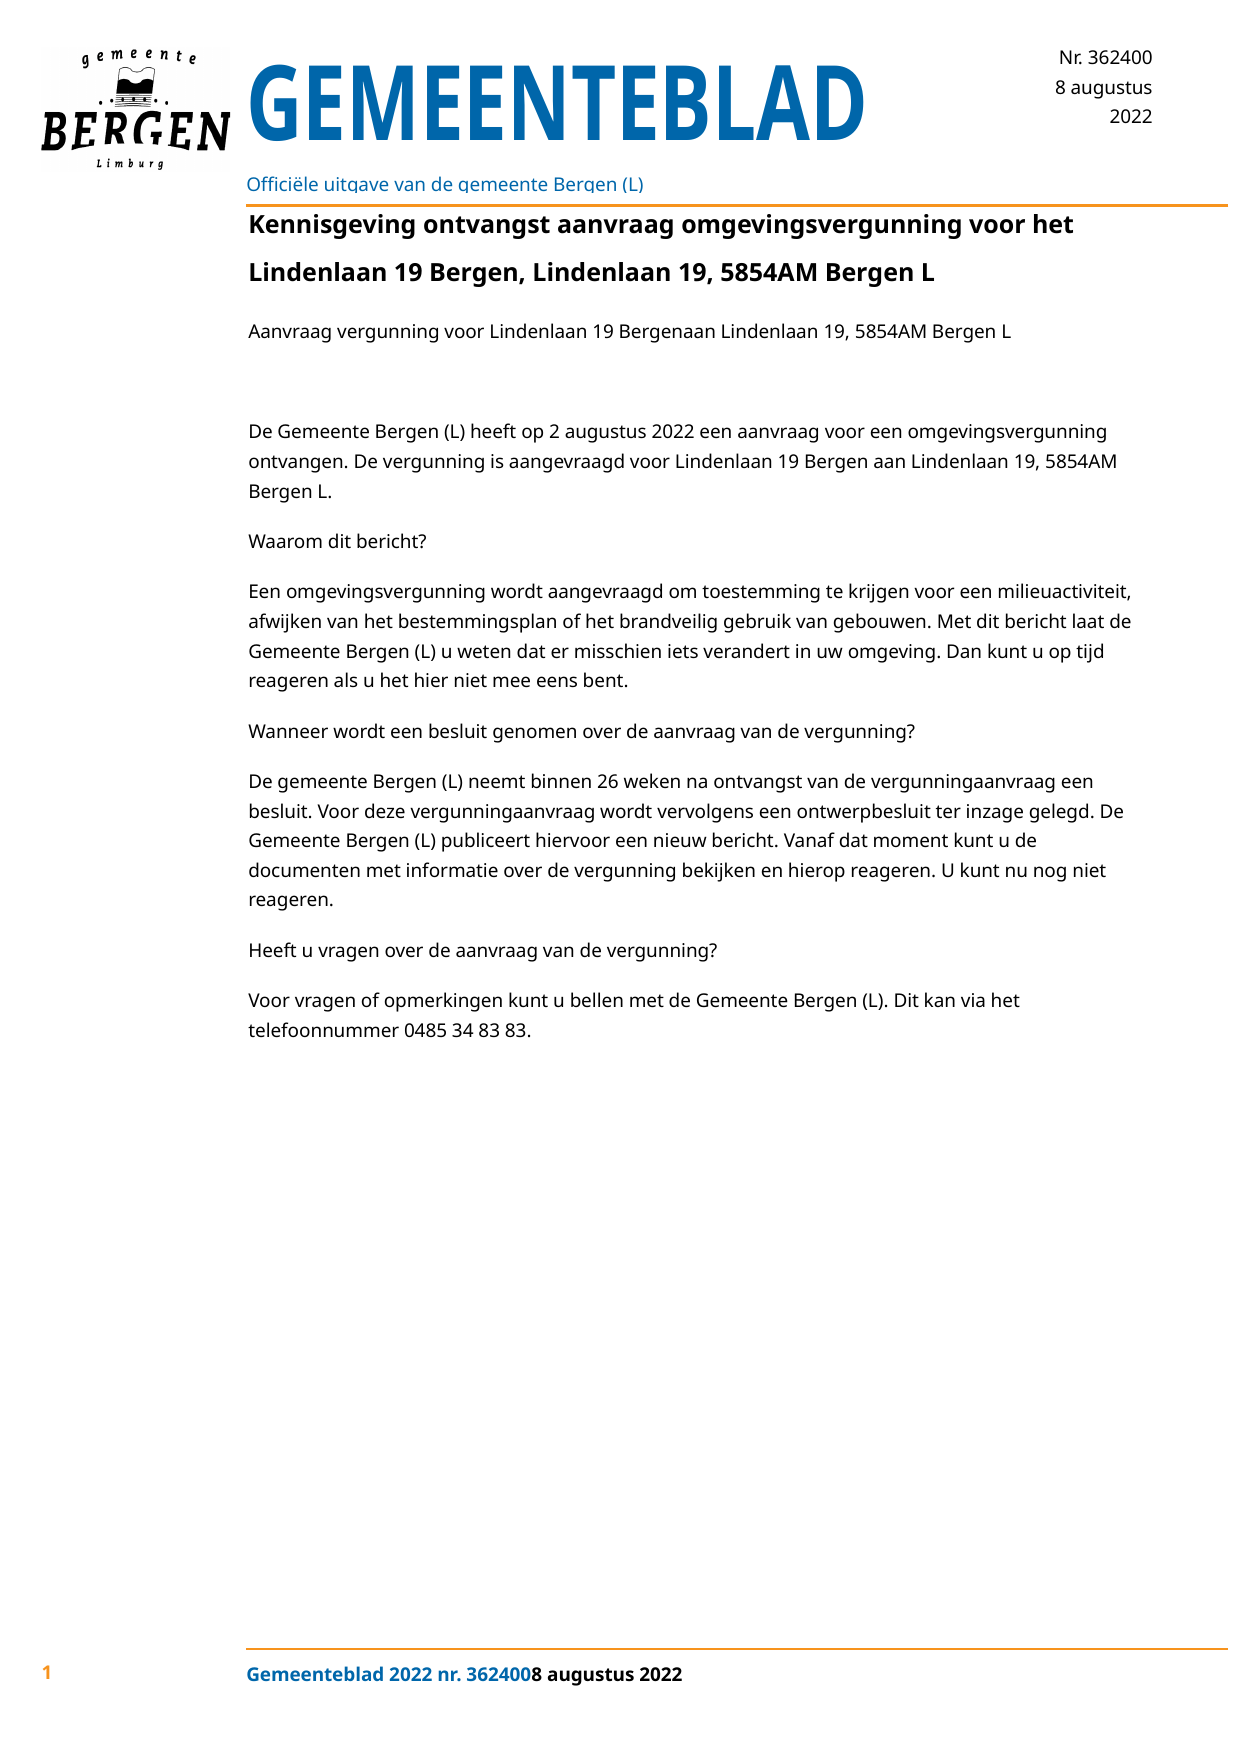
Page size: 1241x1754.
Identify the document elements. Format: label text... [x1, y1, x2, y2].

text Voor vragen of opmerkingen kunt u bellen met de Gemeente Bergen (L). Dit kan via het telefoonnummer 0485 34 83 83. [248, 987, 1152, 1043]
text Wanneer wordt een besluit genomen over de aanvraag van de vergunning? [248, 718, 1152, 744]
picture [41, 47, 231, 172]
text Kennisgeving ontvangst aanvraag omgevingsvergunning voor het Lindenlaan 19 Bergen, Lindenlaan 19, 5854AM Bergen L [248, 207, 1152, 288]
text De gemeente Bergen (L) neemt binnen 26 weken na ontvangst van de vergunningaanvraag een besluit. Voor deze vergunningaanvraag wordt vervolgens een ontwerpbesluit ter inzage gelegd. De Gemeente Bergen (L) publiceert hiervoor een nieuw bericht. Vanaf dat moment kunt u de documenten met informatie over de vergunning bekijken en hierop reageren. U kunt nu nog niet reageren. [248, 768, 1152, 912]
text De Gemeente Bergen (L) heeft op 2 augustus 2022 een aanvraag voor een omgevingsvergunning ontvangen. De vergunning is aangevraagd voor Lindenlaan 19 Bergen aan Lindenlaan 19, 5854AM Bergen L. [248, 419, 1152, 504]
text Aanvraag vergunning voor Lindenlaan 19 Bergenaan Lindenlaan 19, 5854AM Bergen L [248, 318, 1152, 344]
text Een omgevingsvergunning wordt aangevraagd om toestemming te krijgen voor een milieuactiviteit, afwijken van het bestemmingsplan of het brandveilig gebruik van gebouwen. Met dit bericht laat de Gemeente Bergen (L) u weten dat er misschien iets verandert in uw omgeving. Dan kunt u op tijd reageren als u het hier niet mee eens bent. [248, 579, 1152, 693]
text Waarom dit bericht? [248, 528, 1152, 554]
text Heeft u vragen over de aanvraag van de vergunning? [248, 937, 1152, 963]
